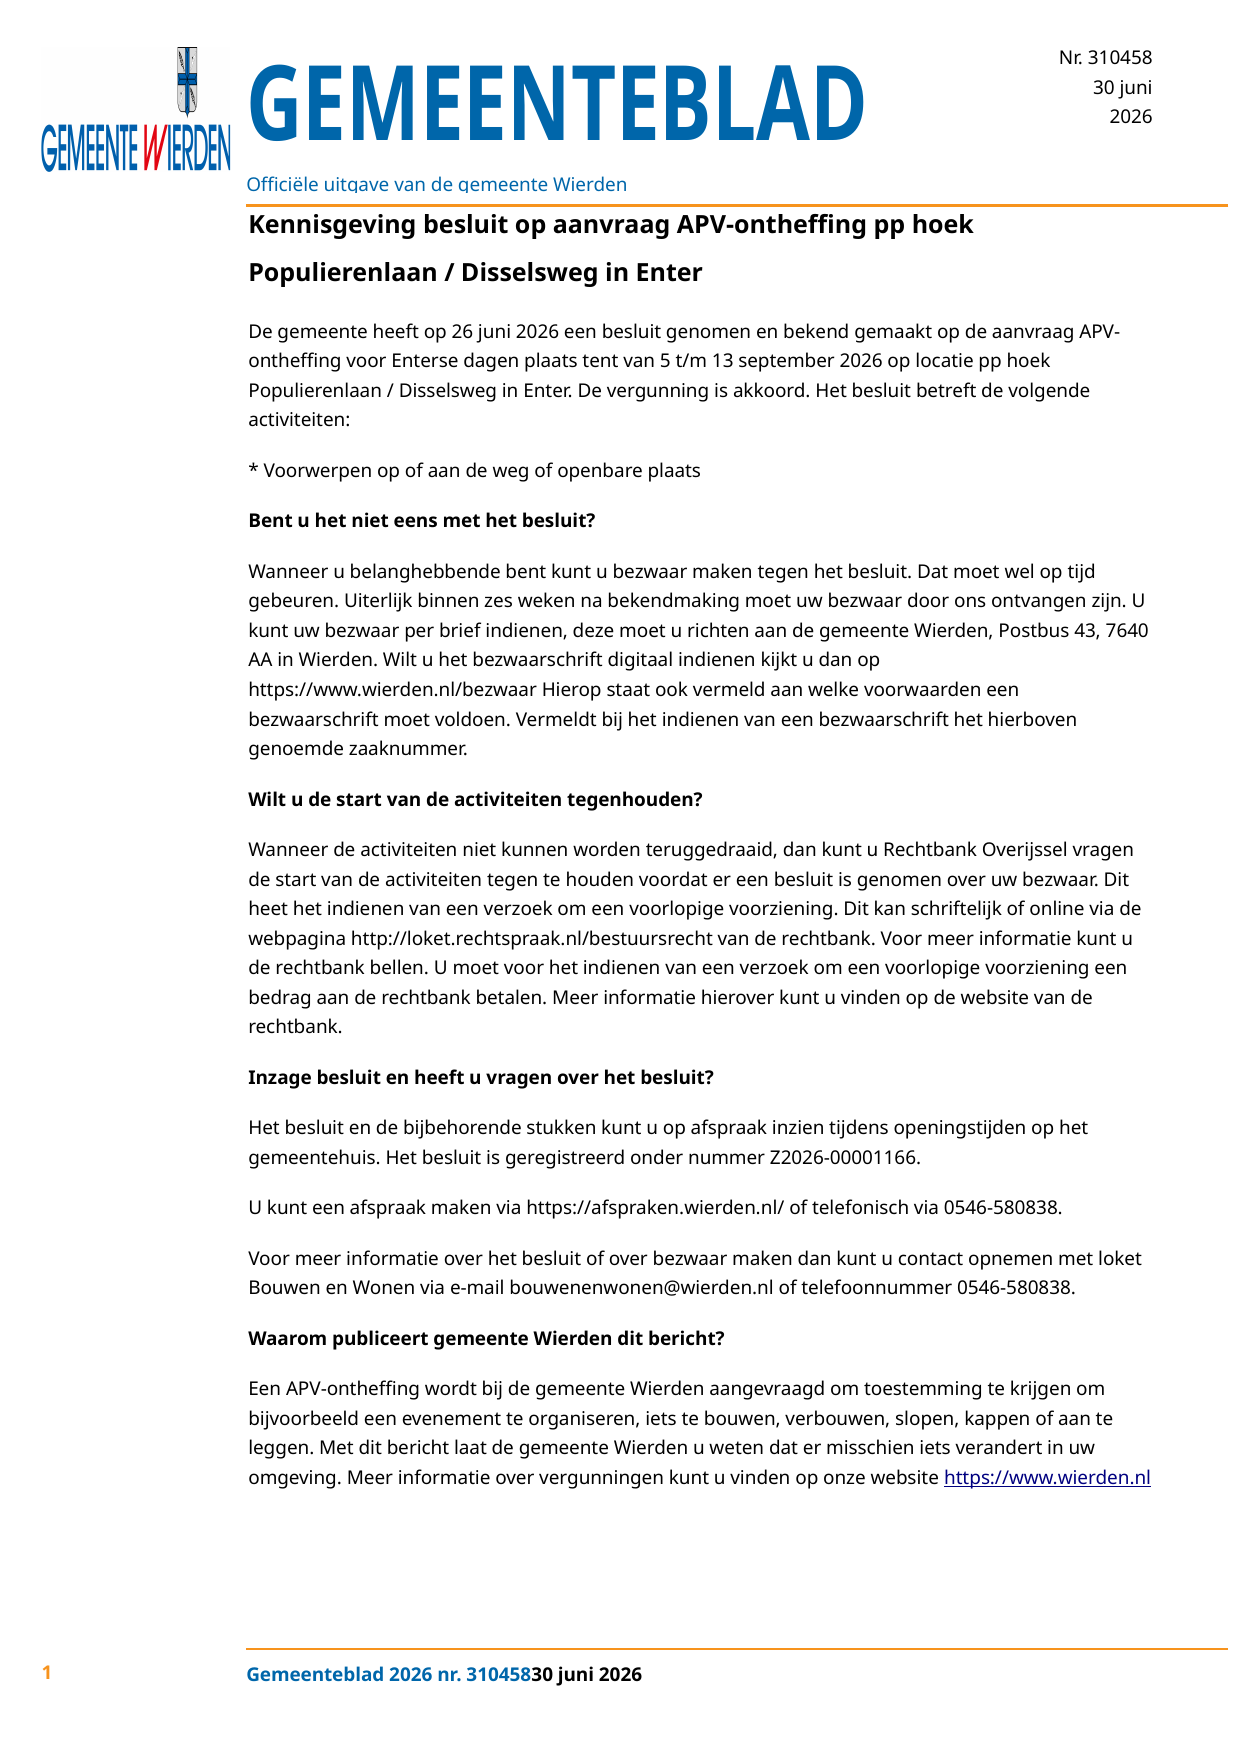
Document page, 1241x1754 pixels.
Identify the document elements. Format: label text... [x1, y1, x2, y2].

picture [41, 47, 231, 172]
text Voor meer informatie over het besluit of over bezwaar maken dan kunt u contact opnemen met loket Bouwen en Wonen via e-mail bouwenenwonen@wierden.nl of telefoonnummer 0546-580838. [248, 1245, 1152, 1300]
text Inzage besluit en heeft u vragen over het besluit? [248, 1064, 1152, 1090]
text Wanneer u belanghebbende bent kunt u bezwaar maken tegen het besluit. Dat moet wel op tijd gebeuren. Uiterlijk binnen zes weken na bekendmaking moet uw bezwaar door ons ontvangen zijn. U kunt uw bezwaar per brief indienen, deze moet u richten aan de gemeente Wierden, Postbus 43, 7640 AA in Wierden. Wilt u het bezwaarschrift digitaal indienen kijkt u dan op https://www.wierden.nl/bezwaar Hierop staat ook vermeld aan welke voorwaarden een bezwaarschrift moet voldoen. Vermeldt bij het indienen van een bezwaarschrift het hierboven genoemde zaaknummer. [248, 558, 1152, 761]
text * Voorwerpen op of aan de weg of openbare plaats [248, 457, 1152, 483]
text De gemeente heeft op 26 juni 2026 een besluit genomen en bekend gemaakt op de aanvraag APV-ontheffing voor Enterse dagen plaats tent van 5 t/m 13 september 2026 op locatie pp hoek Populierenlaan / Disselsweg in Enter. De vergunning is akkoord. Het besluit betreft de volgende activiteiten: [248, 318, 1152, 432]
text Een APV-ontheffing wordt bij de gemeente Wierden aangevraagd om toestemming te krijgen om bijvoorbeeld een evenement te organiseren, iets te bouwen, verbouwen, slopen, kappen of aan te leggen. Met dit bericht laat de gemeente Wierden u weten dat er misschien iets verandert in uw omgeving. Meer informatie over vergunningen kunt u vinden op onze website https://www.wierden.nl [248, 1375, 1152, 1490]
text Bent u het niet eens met het besluit? [248, 507, 1152, 533]
text Wanneer de activiteiten niet kunnen worden teruggedraaid, dan kunt u Rechtbank Overijssel vragen de start van de activiteiten tegen te houden voordat er een besluit is genomen over uw bezwaar. Dit heet het indienen van een verzoek om een voorlopige voorziening. Dit kan schriftelijk of online via de webpagina http://loket.rechtspraak.nl/bestuursrecht van de rechtbank. Voor meer informatie kunt u de rechtbank bellen. U moet voor het indienen van een verzoek om een voorlopige voorziening een bedrag aan de rechtbank betalen. Meer informatie hierover kunt u vinden op de website van de rechtbank. [248, 836, 1152, 1039]
text Wilt u de start van de activiteiten tegenhouden? [248, 786, 1152, 812]
text Het besluit en de bijbehorende stukken kunt u op afspraak inzien tijdens openingstijden op het gemeentehuis. Het besluit is geregistreerd onder nummer Z2026-00001166. [248, 1114, 1152, 1170]
text Waarom publiceert gemeente Wierden dit bericht? [248, 1325, 1152, 1351]
text U kunt een afspraak maken via https://afspraken.wierden.nl/ of telefonisch via 0546-580838. [248, 1194, 1152, 1220]
text Kennisgeving besluit op aanvraag APV-ontheffing pp hoek Populierenlaan / Disselsweg in Enter [248, 207, 1152, 288]
